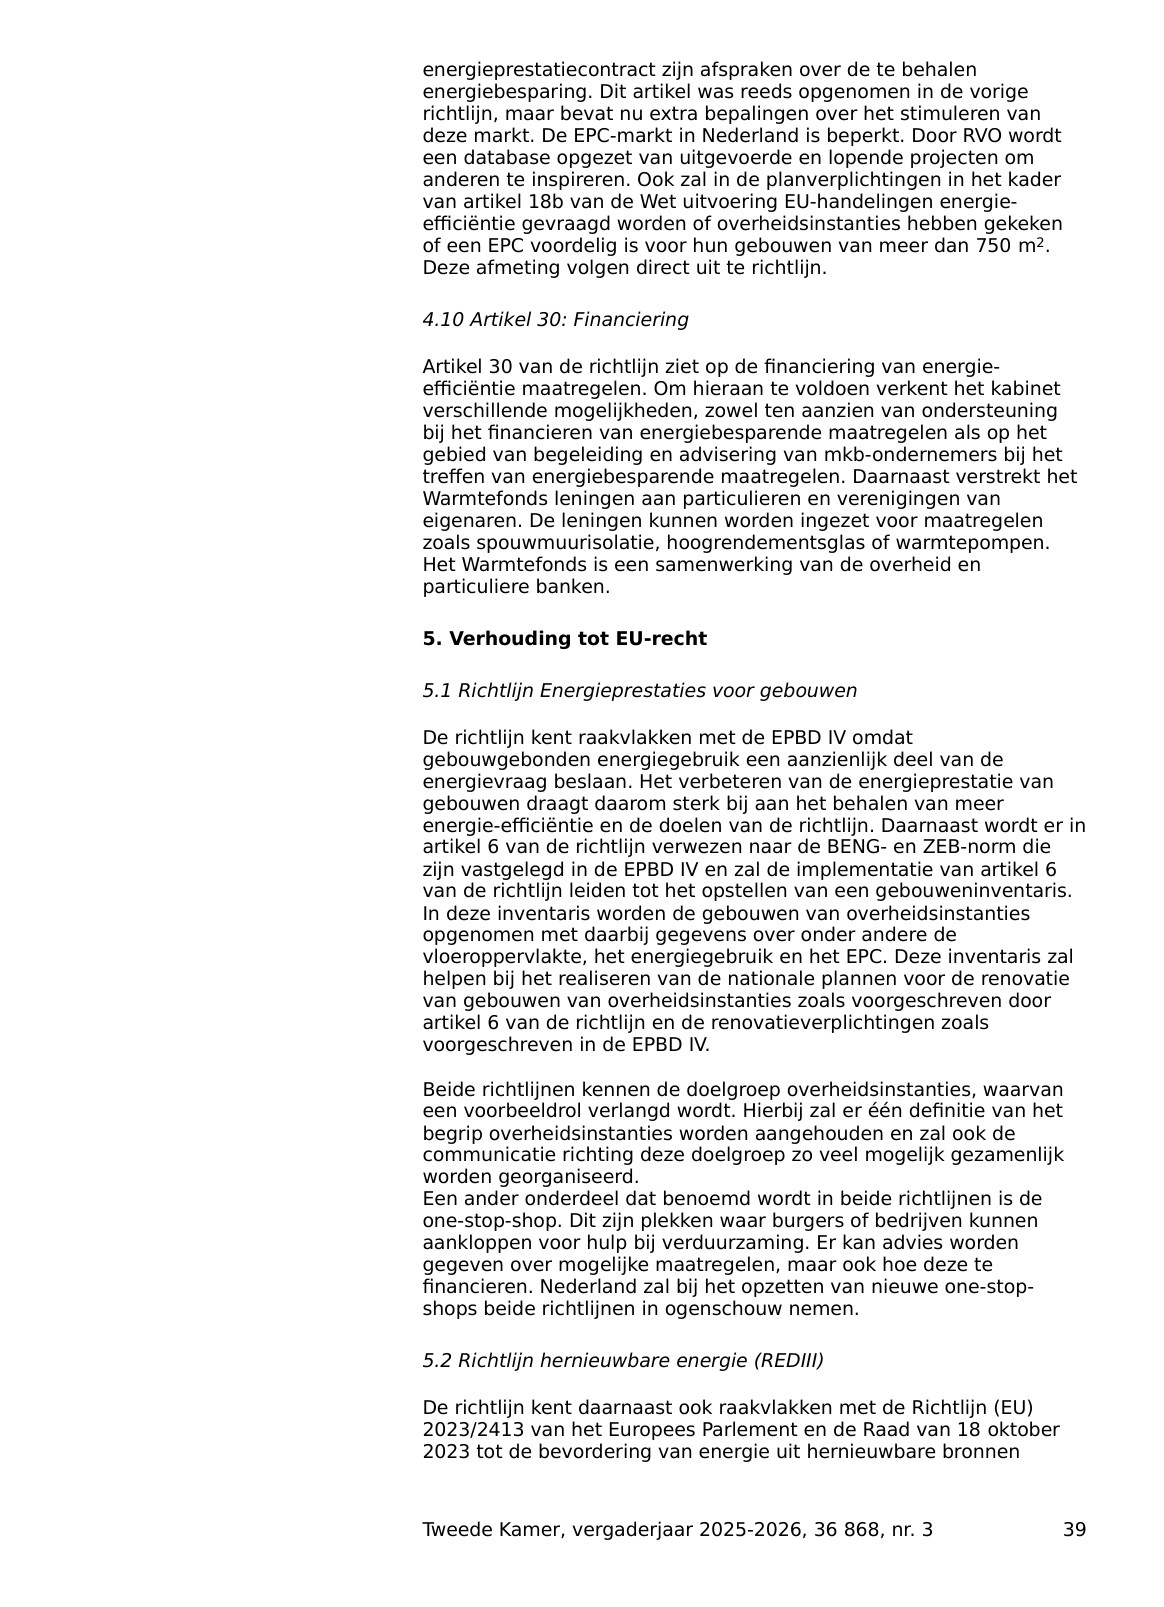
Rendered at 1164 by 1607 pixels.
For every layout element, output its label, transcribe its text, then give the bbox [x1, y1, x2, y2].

text De richtlijn kent raakvlakken met de EPBD IV omdat gebouwgebonden energiegebruik een aanzienlijk deel van de energievraag beslaan. Het verbeteren van de energieprestatie van gebouwen draagt daarom sterk bij aan het behalen van meer energie-efficiëntie en de doelen van de richtlijn. Daarnaast wordt er in artikel 6 van de richtlijn verwezen naar de BENG- en ZEB-norm die zijn vastgelegd in de EPBD IV en zal de implementatie van artikel 6 van de richtlijn leiden tot het opstellen van een gebouweninventaris. In deze inventaris worden de gebouwen van overheidsinstanties opgenomen met daarbij gegevens over onder andere de vloeroppervlakte, het energiegebruik en het EPC. Deze inventaris zal helpen bij het realiseren van de nationale plannen voor de renovatie van gebouwen van overheidsinstanties zoals voorgeschreven door artikel 6 van de richtlijn en de renovatieverplichtingen zoals voorgeschreven in de EPBD IV. [422, 727, 1087, 1056]
text De richtlijn kent daarnaast ook raakvlakken met de Richtlijn (EU) 2023/2413 van het Europees Parlement en de Raad van 18 oktober 2023 tot de bevordering van energie uit hernieuwbare bronnen [422, 1397, 1087, 1463]
text Een ander onderdeel dat benoemd wordt in beide richtlijnen is de one-stop-shop. Dit zijn plekken waar burgers of bedrijven kunnen aankloppen voor hulp bij verduurzaming. Er kan advies worden gegeven over mogelijke maatregelen, maar ook hoe deze te financieren. Nederland zal bij het opzetten van nieuwe one-stop-shops beide richtlijnen in ogenschouw nemen. [422, 1188, 1087, 1320]
subtitle 5.2 Richtlijn hernieuwbare energie (REDIII) [422, 1350, 1087, 1372]
subtitle 4.10 Artikel 30: Financiering [422, 309, 1087, 331]
text energieprestatiecontract zijn afspraken over de te behalen energiebesparing. Dit artikel was reeds opgenomen in de vorige richtlijn, maar bevat nu extra bepalingen over het stimuleren van deze markt. De EPC-markt in Nederland is beperkt. Door RVO wordt een database opgezet van uitgevoerde en lopende projecten om anderen te inspireren. Ook zal in de planverplichtingen in het kader van artikel 18b van de Wet uitvoering EU-handelingen energie-efficiëntie gevraagd worden of overheidsinstanties hebben gekeken of een EPC voordelig is voor hun gebouwen van meer dan 750 m2. Deze afmeting volgen direct uit te richtlijn. [422, 59, 1087, 279]
subtitle 5.1 Richtlijn Energieprestaties voor gebouwen [422, 679, 1087, 702]
text Beide richtlijnen kennen de doelgroep overheidsinstanties, waarvan een voorbeeldrol verlangd wordt. Hierbij zal er één definitie van het begrip overheidsinstanties worden aangehouden en zal ook de communicatie richting deze doelgroep zo veel mogelijk gezamenlijk worden georganiseerd. [422, 1078, 1087, 1188]
text Artikel 30 van de richtlijn ziet op de financiering van energie-efficiëntie maatregelen. Om hieraan te voldoen verkent het kabinet verschillende mogelijkheden, zowel ten aanzien van ondersteuning bij het financieren van energiebesparende maatregelen als op het gebied van begeleiding en advisering van mkb-ondernemers bij het treffen van energiebesparende maatregelen. Daarnaast verstrekt het Warmtefonds leningen aan particulieren en verenigingen van eigenaren. De leningen kunnen worden ingezet voor maatregelen zoals spouwmuurisolatie, hoogrendementsglas of warmtepompen. Het Warmtefonds is een samenwerking van de overheid en particuliere banken. [422, 356, 1087, 598]
subtitle 5. Verhouding tot EU-recht [422, 628, 1087, 649]
